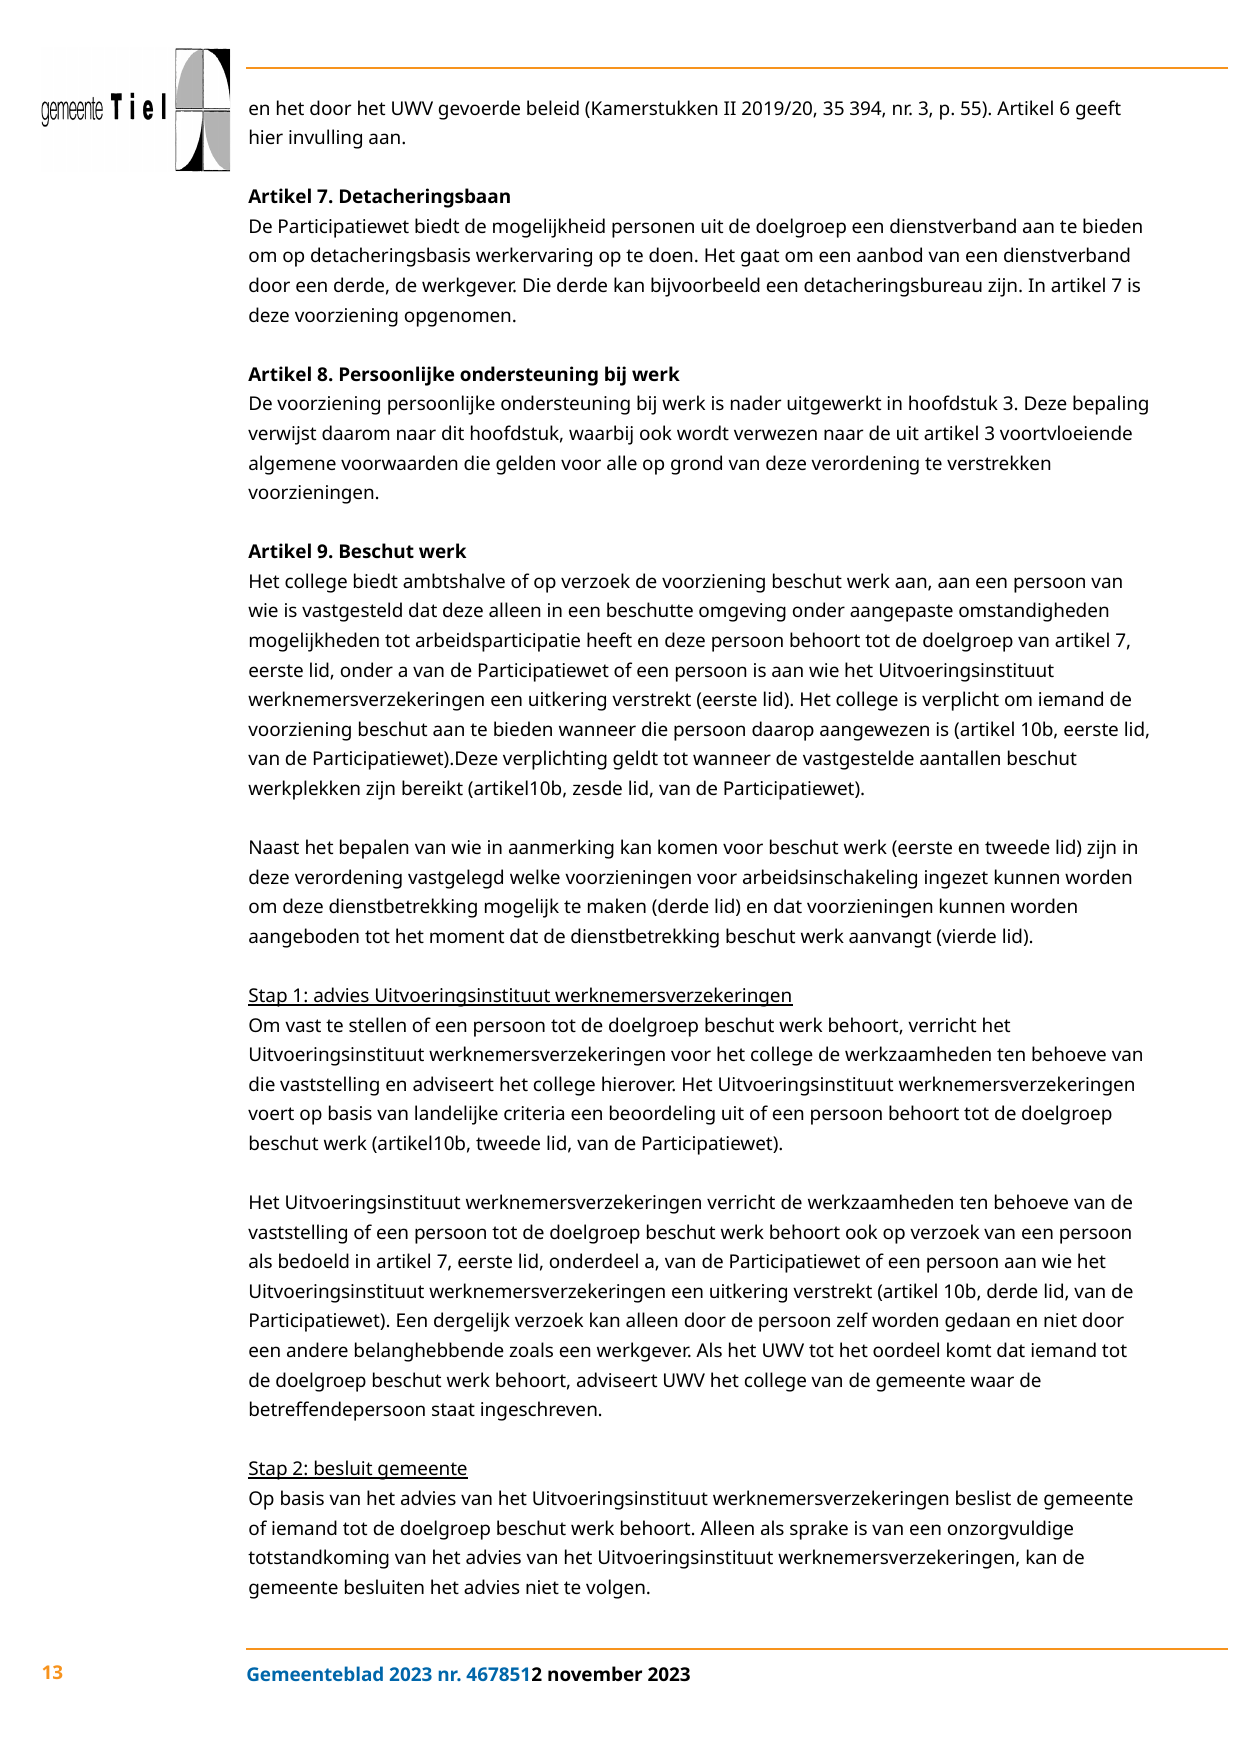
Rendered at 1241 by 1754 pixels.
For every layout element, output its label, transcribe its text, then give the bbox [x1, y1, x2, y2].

text Artikel 8. Persoonlijke ondersteuning bij werk [248, 361, 1152, 387]
text Stap 1: advies Uitvoeringsinstituut werknemersverzekeringen [248, 982, 1152, 1008]
text Het Uitvoeringsinstituut werknemersverzekeringen verricht de werkzaamheden ten behoeve van de vaststelling of een persoon tot de doelgroep beschut werk behoort ook op verzoek van een persoon als bedoeld in artikel 7, eerste lid, onderdeel a, van de Participatiewet of een persoon aan wie het Uitvoeringsinstituut werknemersverzekeringen een uitkering verstrekt (artikel 10b, derde lid, van de Participatiewet). Een dergelijk verzoek kan alleen door de persoon zelf worden gedaan en niet door een andere belanghebbende zoals een werkgever. Als het UWV tot het oordeel komt dat iemand tot de doelgroep beschut werk behoort, adviseert UWV het college van de gemeente waar de betreffendepersoon staat ingeschreven. [248, 1189, 1152, 1422]
text Het college biedt ambtshalve of op verzoek de voorziening beschut werk aan, aan een persoon van wie is vastgesteld dat deze alleen in een beschutte omgeving onder aangepaste omstandigheden mogelijkheden tot arbeidsparticipatie heeft en deze persoon behoort tot de doelgroep van artikel 7, eerste lid, onder a van de Participatiewet of een persoon is aan wie het Uitvoeringsinstituut werknemersverzekeringen een uitkering verstrekt (eerste lid). Het college is verplicht om iemand de voorziening beschut aan te bieden wanneer die persoon daarop aangewezen is (artikel 10b, eerste lid, van de Participatiewet).Deze verplichting geldt tot wanneer de vastgestelde aantallen beschut werkplekken zijn bereikt (artikel10b, zesde lid, van de Participatiewet). [248, 568, 1152, 801]
text De voorziening persoonlijke ondersteuning bij werk is nader uitgewerkt in hoofdstuk 3. Deze bepaling verwijst daarom naar dit hoofdstuk, waarbij ook wordt verwezen naar de uit artikel 3 voortvloeiende algemene voorwaarden die gelden voor alle op grond van deze verordening te verstrekken voorzieningen. [248, 391, 1152, 505]
text Op basis van het advies van het Uitvoeringsinstituut werknemersverzekeringen beslist de gemeente of iemand tot de doelgroep beschut werk behoort. Alleen als sprake is van een onzorgvuldige totstandkoming van het advies van het Uitvoeringsinstituut werknemersverzekeringen, kan de gemeente besluiten het advies niet te volgen. [248, 1485, 1152, 1600]
text Artikel 7. Detacheringsbaan [248, 183, 1152, 209]
text en het door het UWV gevoerde beleid (Kamerstukken II 2019/20, 35 394, nr. 3, p. 55). Artikel 6 geeft hier invulling aan. [248, 95, 1152, 150]
text Stap 2: besluit gemeente [248, 1456, 1152, 1481]
text Naast het bepalen van wie in aanmerking kan komen voor beschut werk (eerste en tweede lid) zijn in deze verordening vastgelegd welke voorzieningen voor arbeidsinschakeling ingezet kunnen worden om deze dienstbetrekking mogelijk te maken (derde lid) en dat voorzieningen kunnen worden aangeboden tot het moment dat de dienstbetrekking beschut werk aanvangt (vierde lid). [248, 834, 1152, 949]
picture [41, 47, 231, 172]
text De Participatiewet biedt de mogelijkheid personen uit de doelgroep een dienstverband aan te bieden om op detacheringsbasis werkervaring op te doen. Het gaat om een aanbod van een dienstverband door een derde, de werkgever. Die derde kan bijvoorbeeld een detacheringsbureau zijn. In artikel 7 is deze voorziening opgenomen. [248, 213, 1152, 328]
text Artikel 9. Beschut werk [248, 538, 1152, 564]
text Om vast te stellen of een persoon tot de doelgroep beschut werk behoort, verricht het Uitvoeringsinstituut werknemersverzekeringen voor het college de werkzaamheden ten behoeve van die vaststelling en adviseert het college hierover. Het Uitvoeringsinstituut werknemersverzekeringen voert op basis van landelijke criteria een beoordeling uit of een persoon behoort tot de doelgroep beschut werk (artikel10b, tweede lid, van de Participatiewet). [248, 1012, 1152, 1156]
